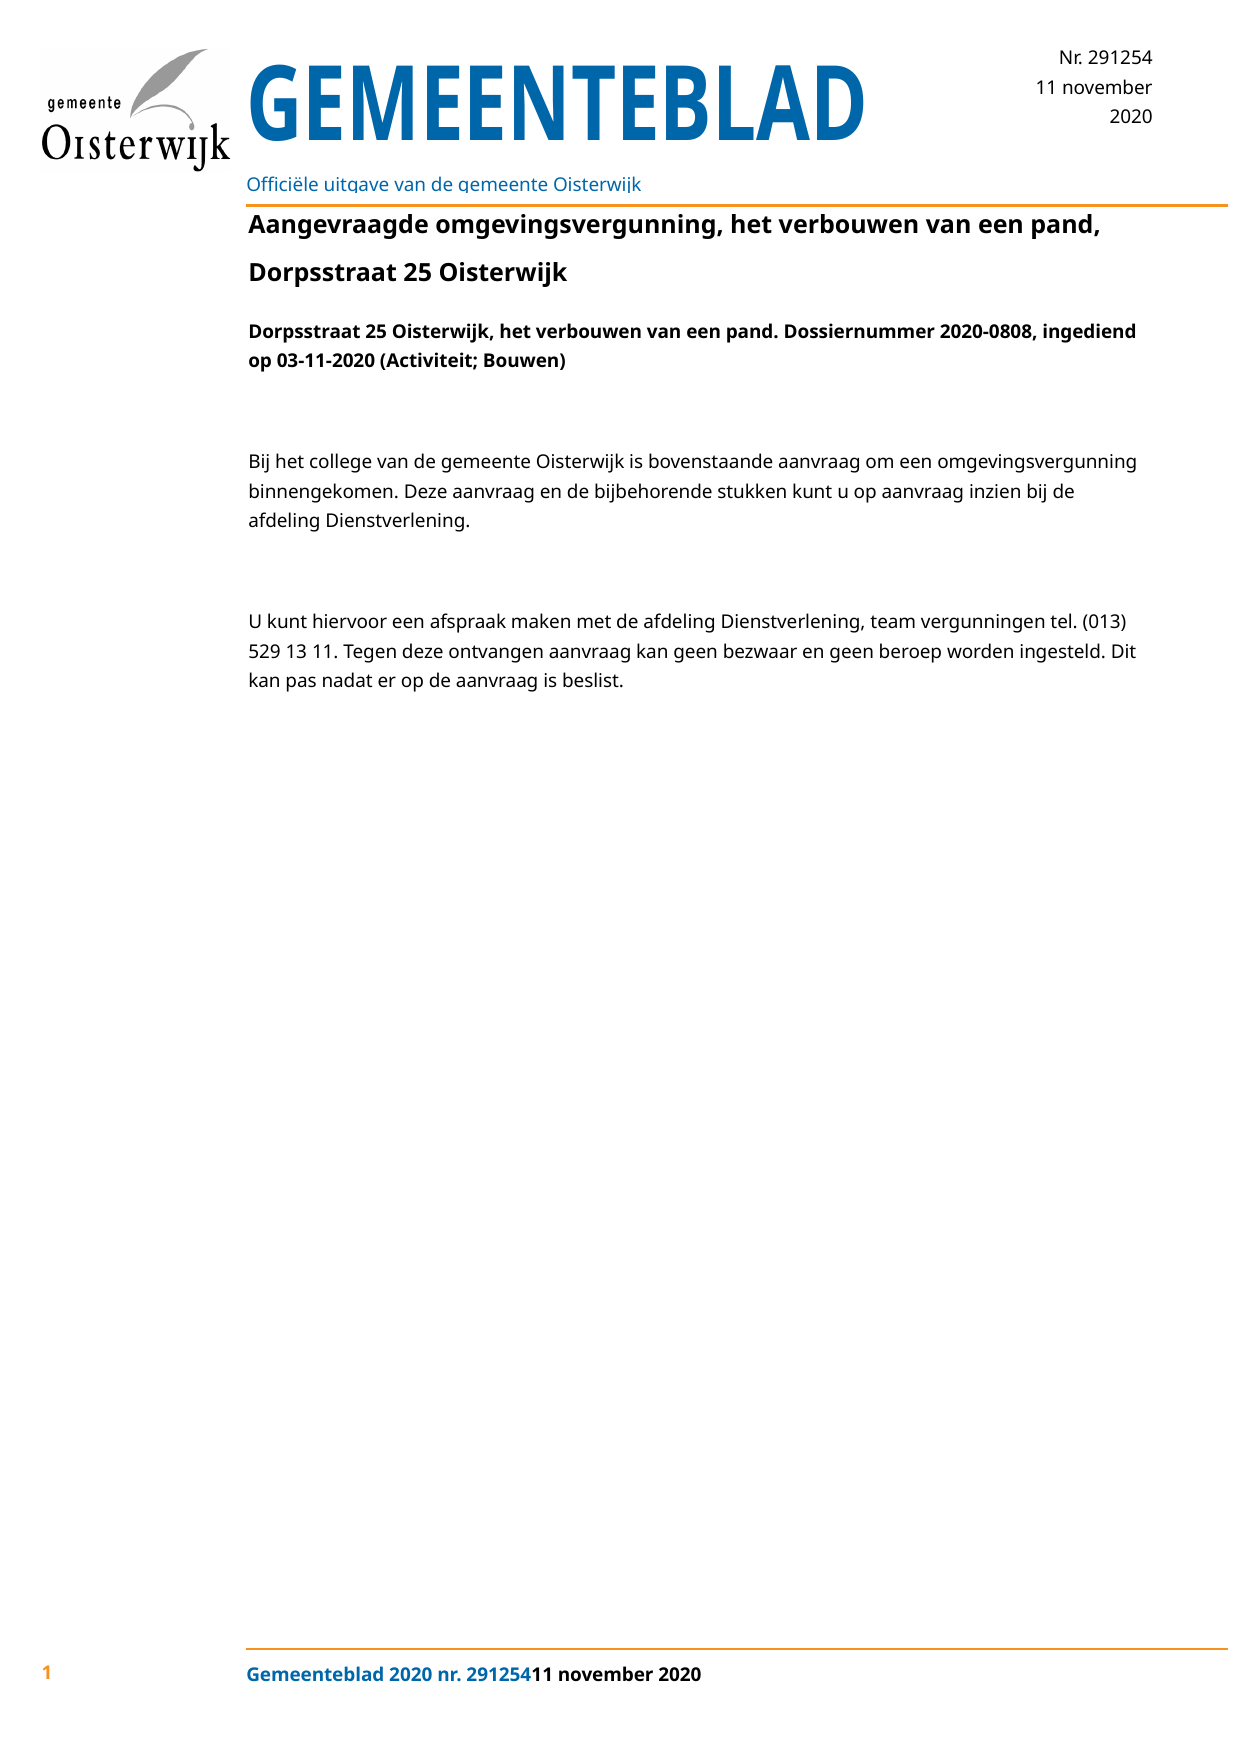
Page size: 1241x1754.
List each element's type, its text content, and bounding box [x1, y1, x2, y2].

text U kunt hiervoor een afspraak maken met de afdeling Dienstverlening, team vergunningen tel. (013) 529 13 11. Tegen deze ontvangen aanvraag kan geen bezwaar en geen beroep worden ingesteld. Dit kan pas nadat er op de aanvraag is beslist. [248, 608, 1152, 693]
picture [41, 47, 231, 172]
text Bij het college van de gemeente Oisterwijk is bovenstaande aanvraag om een omgevingsvergunning binnengekomen. Deze aanvraag en de bijbehorende stukken kunt u op aanvraag inzien bij de afdeling Dienstverlening. [248, 448, 1152, 533]
text Dorpsstraat 25 Oisterwijk, het verbouwen van een pand. Dossiernummer 2020-0808, ingediend op 03-11-2020 (Activiteit; Bouwen) [248, 318, 1152, 373]
text Aangevraagde omgevingsvergunning, het verbouwen van een pand, Dorpsstraat 25 Oisterwijk [248, 207, 1152, 288]
